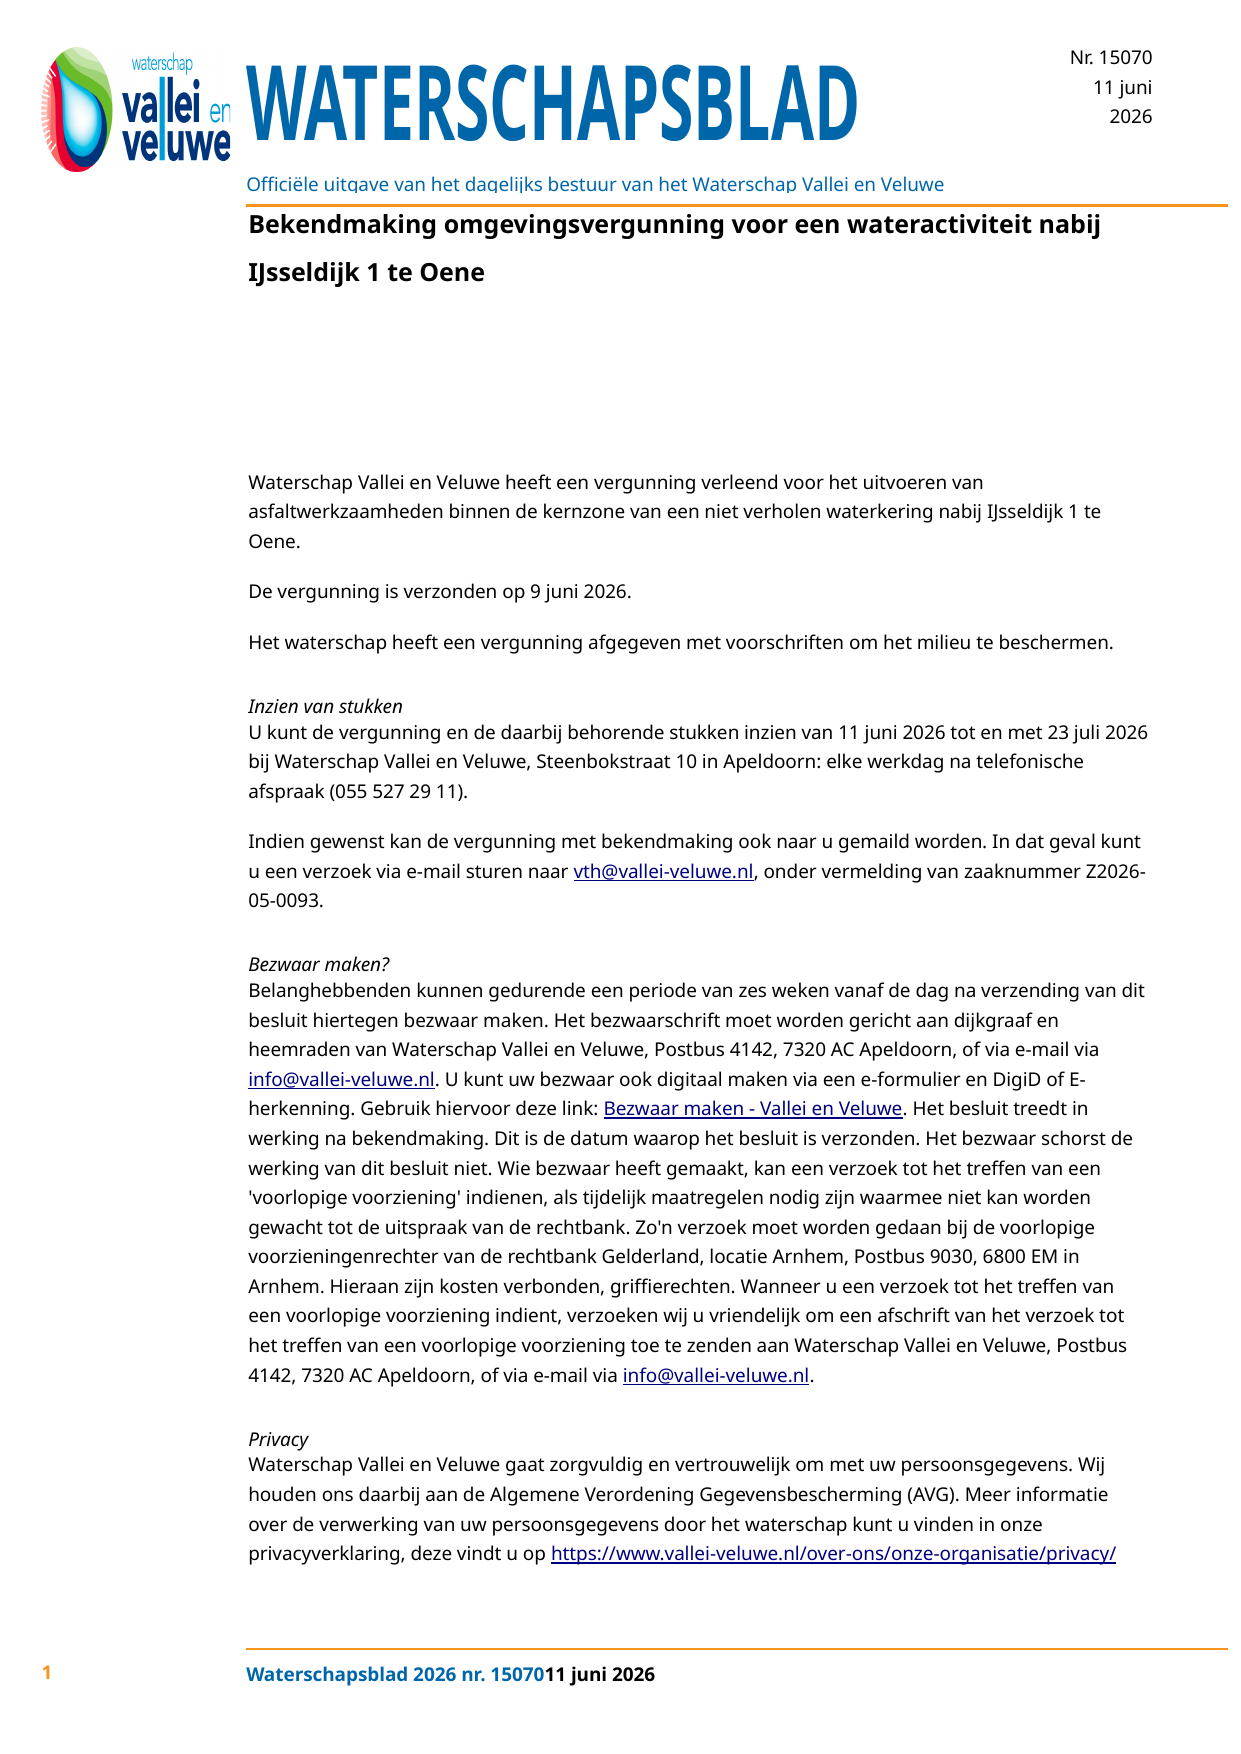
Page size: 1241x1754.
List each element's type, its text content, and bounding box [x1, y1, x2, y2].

text Waterschap Vallei en Veluwe gaat zorgvuldig en vertrouwelijk om met uw persoonsgegevens. Wij houden ons daarbij aan de Algemene Verordening Gegevensbescherming (AVG). Meer informatie over de verwerking van uw persoonsgegevens door het waterschap kunt u vinden in onze privacyverklaring, deze vindt u op https://www.vallei-veluwe.nl/over-ons/onze-organisatie/privacy/ [248, 1452, 1152, 1566]
text Belanghebbenden kunnen gedurende een periode van zes weken vanaf de dag na verzending van dit besluit hiertegen bezwaar maken. Het bezwaarschrift moet worden gericht aan dijkgraaf en heemraden van Waterschap Vallei en Veluwe, Postbus 4142, 7320 AC Apeldoorn, of via e-mail via info@vallei-veluwe.nl. U kunt uw bezwaar ook digitaal maken via een e-formulier en DigiD of E-herkenning. Gebruik hiervoor deze link: Bezwaar maken - Vallei en Veluwe. Het besluit treedt in werking na bekendmaking. Dit is de datum waarop het besluit is verzonden. Het bezwaar schorst de werking van dit besluit niet. Wie bezwaar heeft gemaakt, kan een verzoek tot het treffen van een 'voorlopige voorziening' indienen, als tijdelijk maatregelen nodig zijn waarmee niet kan worden gewacht tot de uitspraak van de rechtbank. Zo'n verzoek moet worden gedaan bij de voorlopige voorzieningenrechter van de rechtbank Gelderland, locatie Arnhem, Postbus 9030, 6800 EM in Arnhem. Hieraan zijn kosten verbonden, griffierechten. Wanneer u een verzoek tot het treffen van een voorlopige voorziening indient, verzoeken wij u vriendelijk om een afschrift van het verzoek tot het treffen van een voorlopige voorziening toe te zenden aan Waterschap Vallei en Veluwe, Postbus 4142, 7320 AC Apeldoorn, of via e-mail via info@vallei-veluwe.nl. [248, 977, 1152, 1388]
text De vergunning is verzonden op 9 juni 2026. [248, 579, 1152, 604]
text Bezwaar maken? [248, 952, 1152, 977]
text U kunt de vergunning en de daarbij behorende stukken inzien van 11 juni 2026 tot en met 23 juli 2026 bij Waterschap Vallei en Veluwe, Steenbokstraat 10 in Apeldoorn: elke werkdag na telefonische afspraak (055 527 29 11). [248, 719, 1152, 804]
text Bekendmaking omgevingsvergunning voor een wateractiviteit nabij IJsseldijk 1 te Oene [248, 207, 1152, 288]
text Inzien van stukken [248, 693, 1152, 719]
text Het waterschap heeft een vergunning afgegeven met voorschriften om het milieu te beschermen. [248, 629, 1152, 655]
text Waterschap Vallei en Veluwe heeft een vergunning verleend voor het uitvoeren van asfaltwerkzaamheden binnen de kernzone van een niet verholen waterkering nabij IJsseldijk 1 te Oene. [248, 469, 1152, 554]
text Privacy [248, 1426, 1152, 1452]
picture [41, 47, 231, 172]
text Indien gewenst kan de vergunning met bekendmaking ook naar u gemaild worden. In dat geval kunt u een verzoek via e-mail sturen naar vth@vallei-veluwe.nl, onder vermelding van zaaknummer Z2026-05-0093. [248, 828, 1152, 913]
